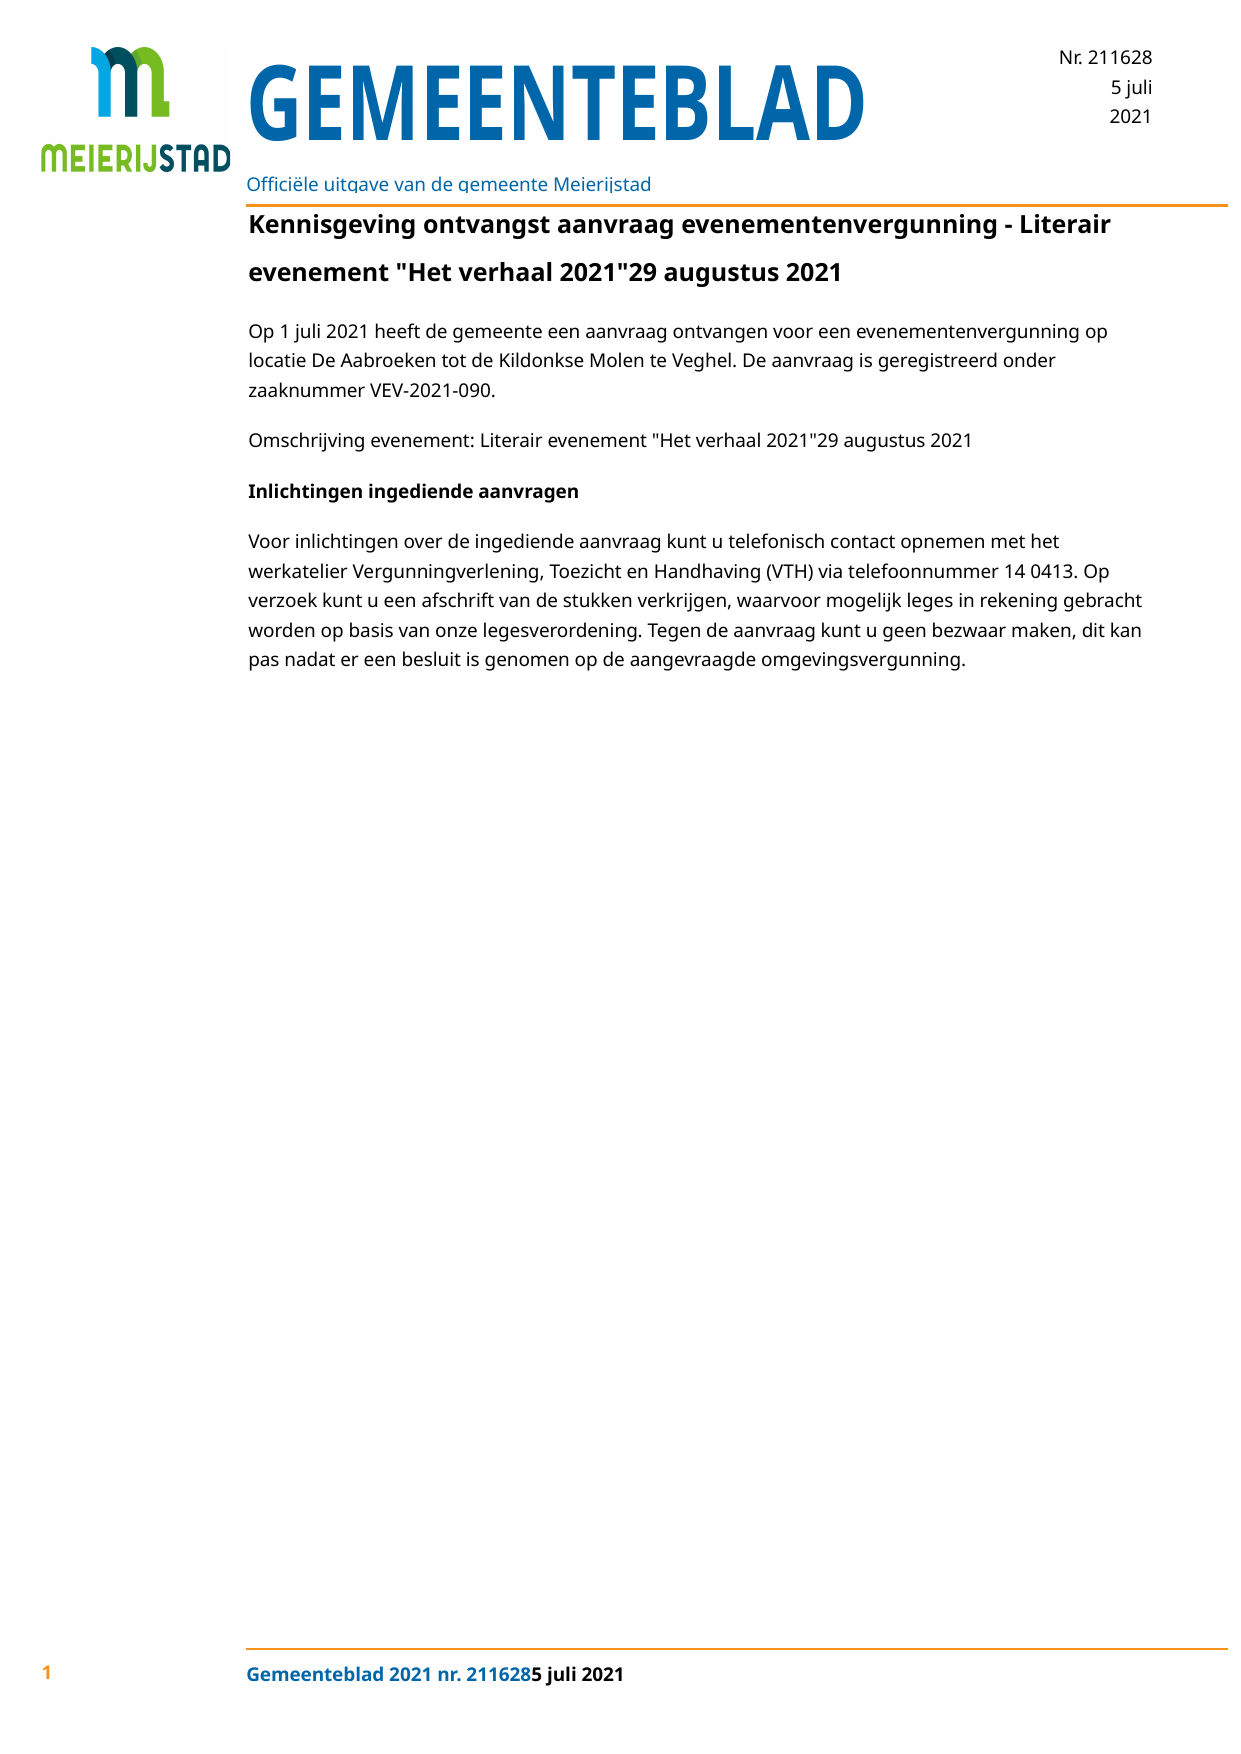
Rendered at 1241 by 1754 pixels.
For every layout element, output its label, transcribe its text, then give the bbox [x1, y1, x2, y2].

picture [41, 47, 231, 172]
text Voor inlichtingen over de ingediende aanvraag kunt u telefonisch contact opnemen met het werkatelier Vergunningverlening, Toezicht en Handhaving (VTH) via telefoonnummer 14 0413. Op verzoek kunt u een afschrift van de stukken verkrijgen, waarvoor mogelijk leges in rekening gebracht worden op basis van onze legesverordening. Tegen de aanvraag kunt u geen bezwaar maken, dit kan pas nadat er een besluit is genomen op de aangevraagde omgevingsvergunning. [248, 528, 1152, 672]
text Inlichtingen ingediende aanvragen [248, 478, 1152, 504]
text Omschrijving evenement: Literair evenement "Het verhaal 2021"29 augustus 2021 [248, 427, 1152, 453]
text Op 1 juli 2021 heeft de gemeente een aanvraag ontvangen voor een evenementenvergunning op locatie De Aabroeken tot de Kildonkse Molen te Veghel. De aanvraag is geregistreerd onder zaaknummer VEV-2021-090. [248, 318, 1152, 403]
text Kennisgeving ontvangst aanvraag evenementenvergunning - Literair evenement "Het verhaal 2021"29 augustus 2021 [248, 207, 1152, 288]
